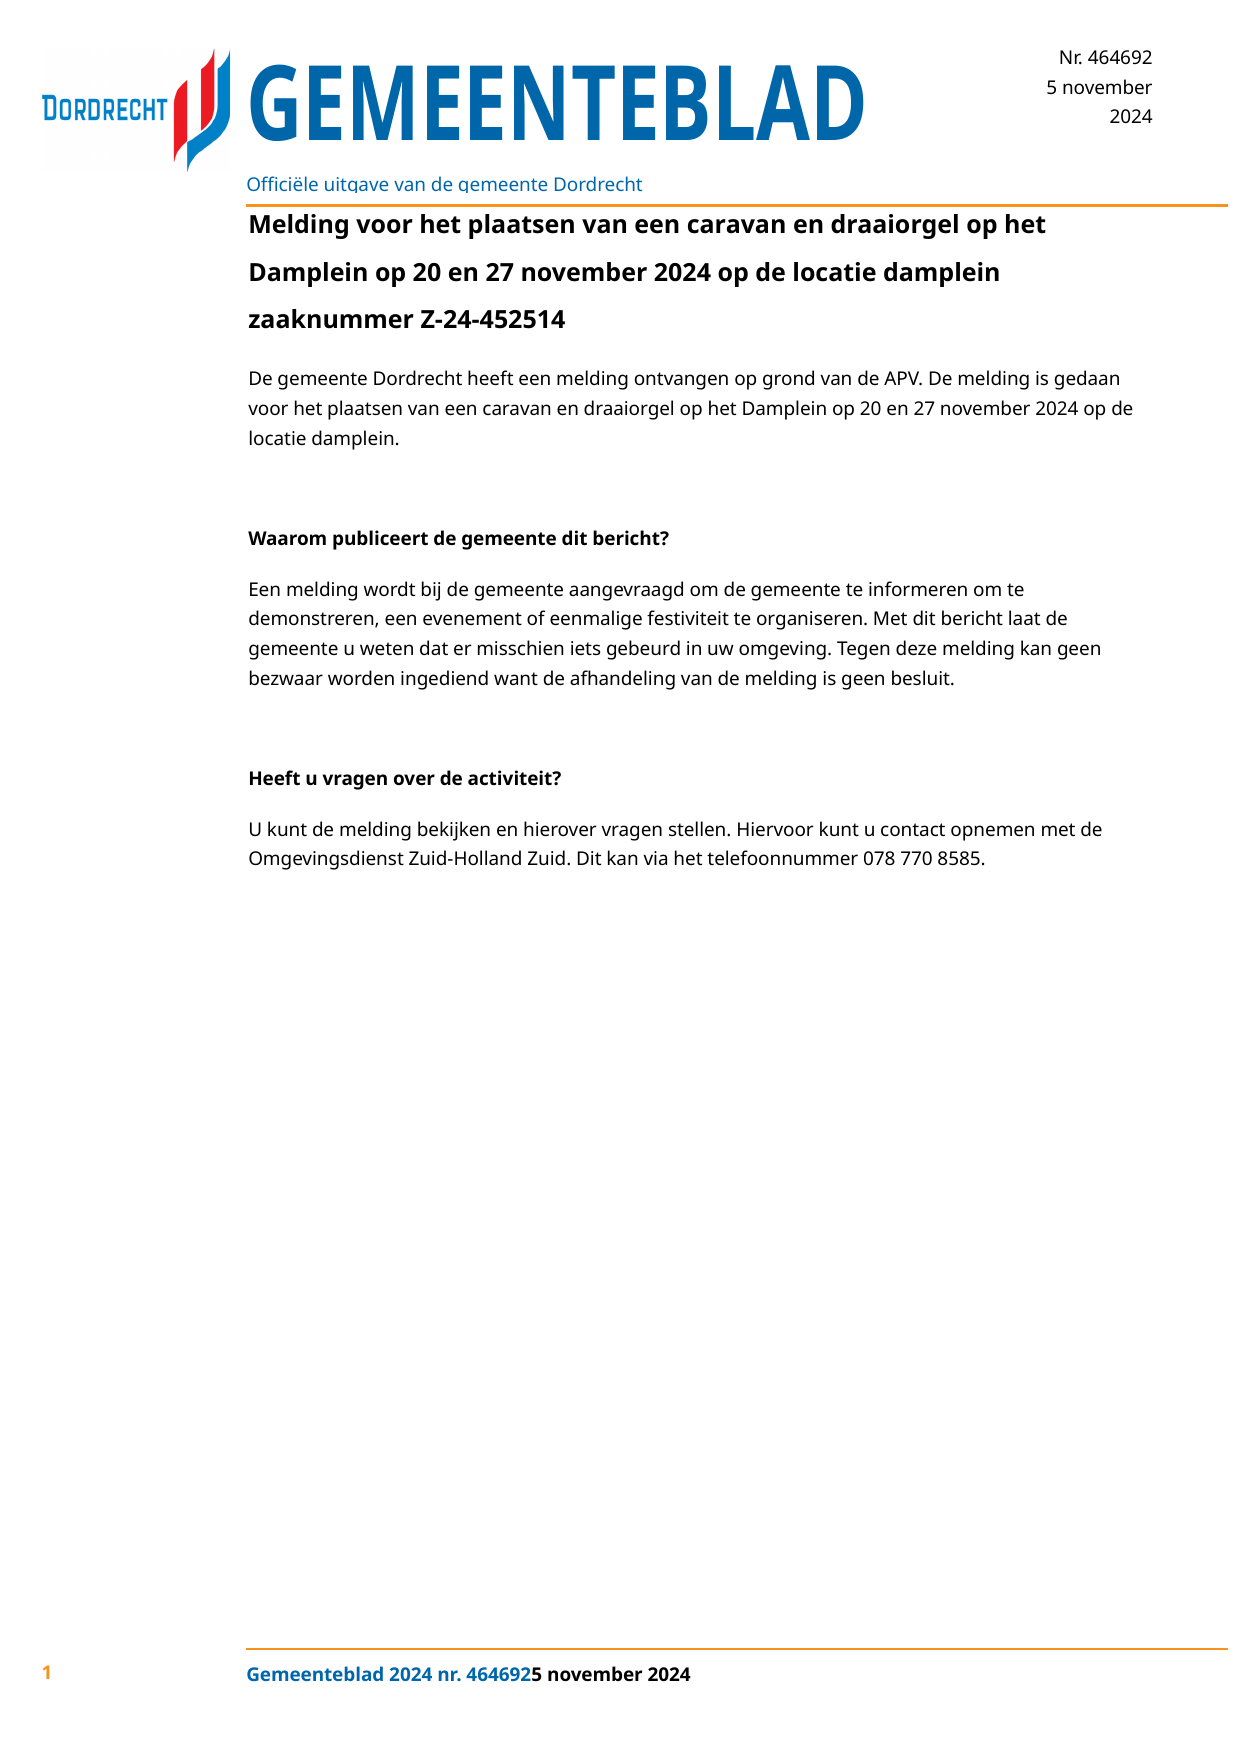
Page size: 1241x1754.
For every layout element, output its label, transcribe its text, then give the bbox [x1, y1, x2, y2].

text Waarom publiceert de gemeente dit bericht? [248, 526, 1152, 551]
text De gemeente Dordrecht heeft een melding ontvangen op grond van de APV. De melding is gedaan voor het plaatsen van een caravan en draaiorgel op het Damplein op 20 en 27 november 2024 op de locatie damplein. [248, 366, 1152, 450]
text Heeft u vragen over de activiteit? [248, 766, 1152, 791]
text U kunt de melding bekijken en hierover vragen stellen. Hiervoor kunt u contact opnemen met de Omgevingsdienst Zuid-Holland Zuid. Dit kan via het telefoonnummer 078 770 8585. [248, 816, 1152, 871]
text Melding voor het plaatsen van een caravan en draaiorgel op het Damplein op 20 en 27 november 2024 op de locatie damplein zaaknummer Z-24-452514 [248, 207, 1152, 336]
text Een melding wordt bij de gemeente aangevraagd om de gemeente te informeren om te demonstreren, een evenement of eenmalige festiviteit te organiseren. Met dit bericht laat de gemeente u weten dat er misschien iets gebeurd in uw omgeving. Tegen deze melding kan geen bezwaar worden ingediend want de afhandeling van de melding is geen besluit. [248, 576, 1152, 690]
picture [41, 47, 231, 172]
